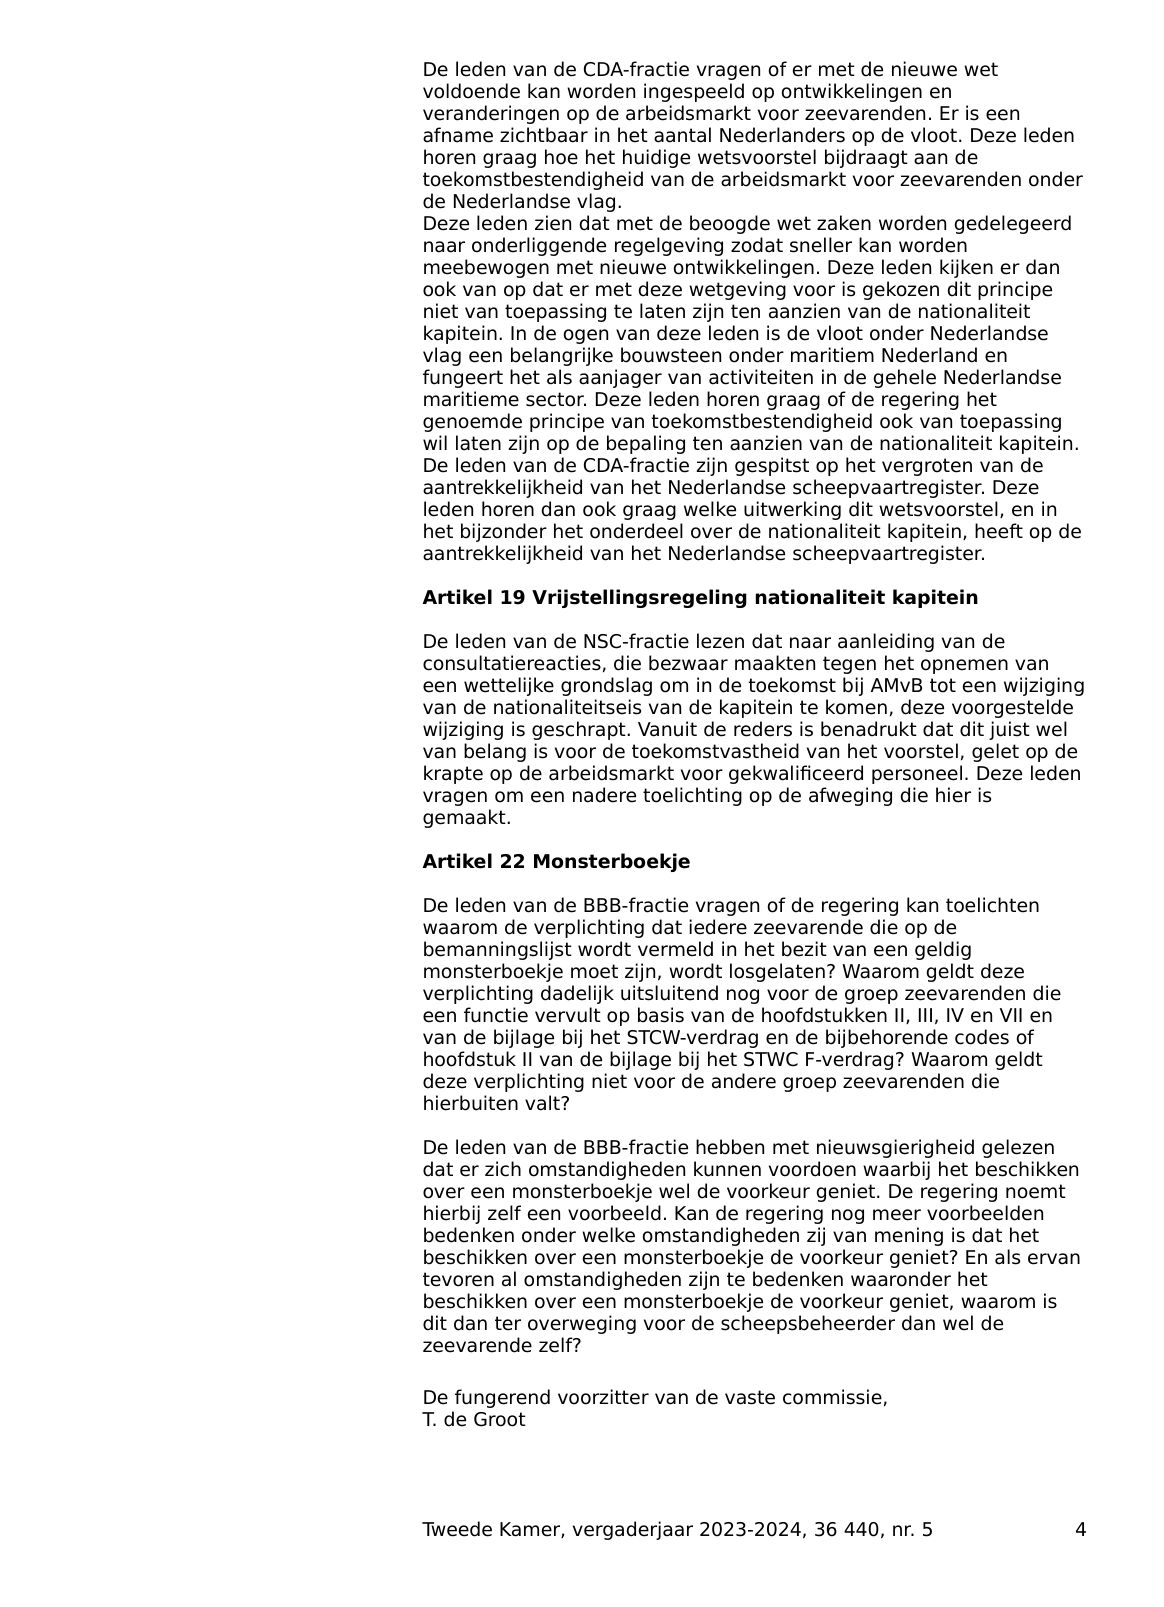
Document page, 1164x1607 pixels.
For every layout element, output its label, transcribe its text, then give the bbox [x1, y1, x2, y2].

subtitle Artikel 22 Monsterboekje [422, 851, 1087, 873]
text De leden van de CDA-fractie vragen of er met de nieuwe wet voldoende kan worden ingespeeld op ontwikkelingen en veranderingen op de arbeidsmarkt voor zeevarenden. Er is een afname zichtbaar in het aantal Nederlanders op de vloot. Deze leden horen graag hoe het huidige wetsvoorstel bijdraagt aan de toekomstbestendigheid van de arbeidsmarkt voor zeevarenden onder de Nederlandse vlag. [422, 59, 1087, 213]
subtitle Artikel 19 Vrijstellingsregeling nationaliteit kapitein [422, 587, 1087, 609]
text De leden van de NSC-fractie lezen dat naar aanleiding van de consultatiereacties, die bezwaar maakten tegen het opnemen van een wettelijke grondslag om in de toekomst bij AMvB tot een wijziging van de nationaliteitseis van de kapitein te komen, deze voorgestelde wijziging is geschrapt. Vanuit de reders is benadrukt dat dit juist wel van belang is voor de toekomstvastheid van het voorstel, gelet op de krapte op de arbeidsmarkt voor gekwalificeerd personeel. Deze leden vragen om een nadere toelichting op de afweging die hier is gemaakt. [422, 631, 1087, 829]
text De leden van de BBB-fractie hebben met nieuwsgierigheid gelezen dat er zich omstandigheden kunnen voordoen waarbij het beschikken over een monsterboekje wel de voorkeur geniet. De regering noemt hierbij zelf een voorbeeld. Kan de regering nog meer voorbeelden bedenken onder welke omstandigheden zij van mening is dat het beschikken over een monsterboekje de voorkeur geniet? En als ervan tevoren al omstandigheden zijn te bedenken waaronder het beschikken over een monsterboekje de voorkeur geniet, waarom is dit dan ter overweging voor de scheepsbeheerder dan wel de zeevarende zelf? [422, 1137, 1087, 1357]
text Deze leden zien dat met de beoogde wet zaken worden gedelegeerd naar onderliggende regelgeving zodat sneller kan worden meebewogen met nieuwe ontwikkelingen. Deze leden kijken er dan ook van op dat er met deze wetgeving voor is gekozen dit principe niet van toepassing te laten zijn ten aanzien van de nationaliteit kapitein. In de ogen van deze leden is de vloot onder Nederlandse vlag een belangrijke bouwsteen onder maritiem Nederland en fungeert het als aanjager van activiteiten in de gehele Nederlandse maritieme sector. Deze leden horen graag of de regering het genoemde principe van toekomstbestendigheid ook van toepassing wil laten zijn op de bepaling ten aanzien van de nationaliteit kapitein. [422, 213, 1087, 455]
text De fungerend voorzitter van de vaste commissie, T. de Groot [422, 1387, 1087, 1431]
text De leden van de CDA-fractie zijn gespitst op het vergroten van de aantrekkelijkheid van het Nederlandse scheepvaartregister. Deze leden horen dan ook graag welke uitwerking dit wetsvoorstel, en in het bijzonder het onderdeel over de nationaliteit kapitein, heeft op de aantrekkelijkheid van het Nederlandse scheepvaartregister. [422, 455, 1087, 564]
text De leden van de BBB-fractie vragen of de regering kan toelichten waarom de verplichting dat iedere zeevarende die op de bemanningslijst wordt vermeld in het bezit van een geldig monsterboekje moet zijn, wordt losgelaten? Waarom geldt deze verplichting dadelijk uitsluitend nog voor de groep zeevarenden die een functie vervult op basis van de hoofdstukken II, III, IV en VII en van de bijlage bij het STCW-verdrag en de bijbehorende codes of hoofdstuk II van de bijlage bij het STWC F-verdrag? Waarom geldt deze verplichting niet voor de andere groep zeevarenden die hierbuiten valt? [422, 895, 1087, 1115]
